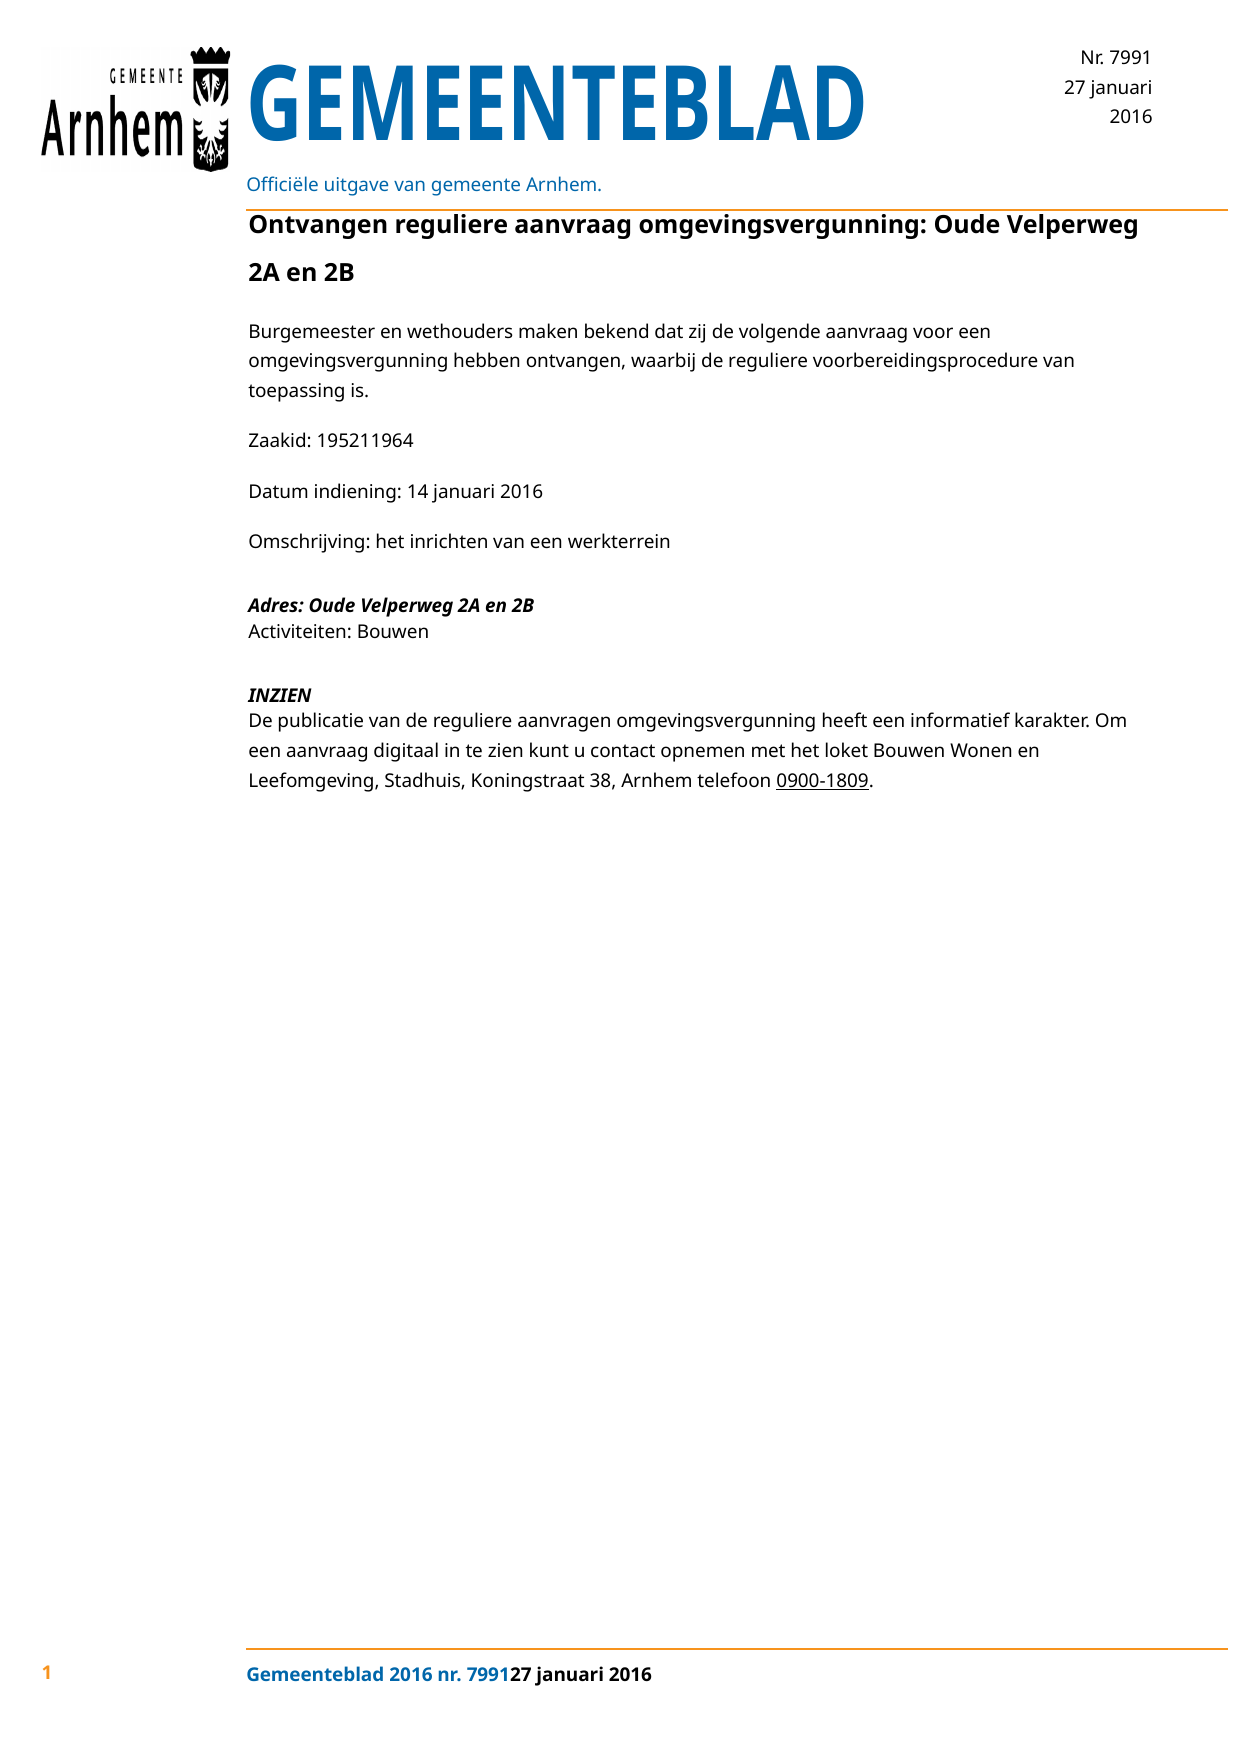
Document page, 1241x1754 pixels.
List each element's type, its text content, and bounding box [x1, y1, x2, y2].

picture [41, 47, 231, 172]
text Omschrijving: het inrichten van een werkterrein [248, 528, 1152, 554]
text Zaakid: 195211964 [248, 427, 1152, 453]
text De publicatie van de reguliere aanvragen omgevingsvergunning heeft een informatief karakter. Om een aanvraag digitaal in te zien kunt u contact opnemen met het loket Bouwen Wonen en Leefomgeving, Stadhuis, Koningstraat 38, Arnhem telefoon 0900-1809. [248, 708, 1152, 793]
text Datum indiening: 14 januari 2016 [248, 478, 1152, 504]
text Ontvangen reguliere aanvraag omgevingsvergunning: Oude Velperweg 2A en 2B [248, 211, 1152, 288]
text INZIEN [248, 682, 1152, 708]
text Activiteiten: Bouwen [248, 618, 1152, 644]
text Burgemeester en wethouders maken bekend dat zij de volgende aanvraag voor een omgevingsvergunning hebben ontvangen, waarbij de reguliere voorbereidingsprocedure van toepassing is. [248, 318, 1152, 403]
text Adres: Oude Velperweg 2A en 2B [248, 592, 1152, 618]
